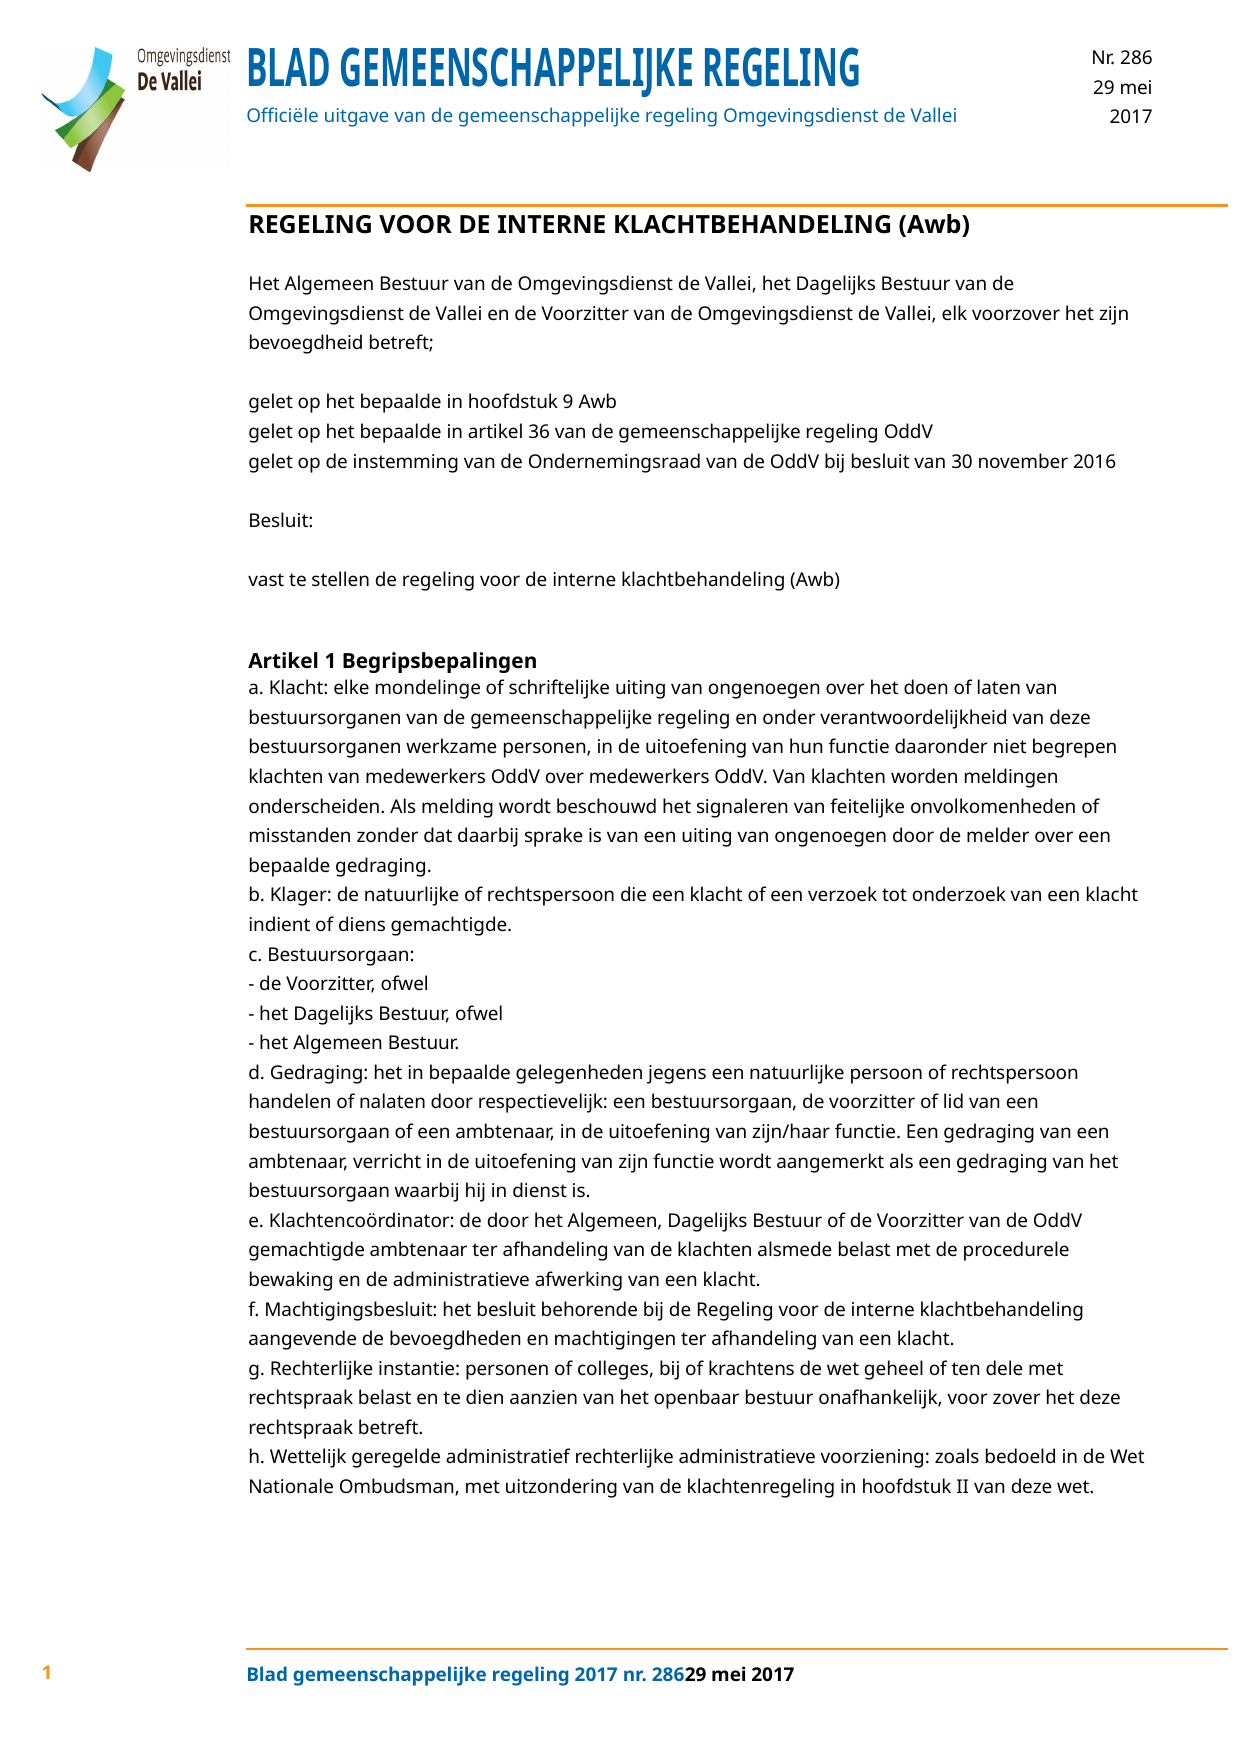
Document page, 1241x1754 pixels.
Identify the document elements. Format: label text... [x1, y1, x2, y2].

text f. Machtigingsbesluit: het besluit behorende bij de Regeling voor de interne klachtbehandeling aangevende de bevoegdheden en machtigingen ter afhandeling van een klacht. [248, 1296, 1152, 1351]
text d. Gedraging: het in bepaalde gelegenheden jegens een natuurlijke persoon of rechtspersoon handelen of nalaten door respectievelijk: een bestuursorgaan, de voorzitter of lid van een bestuursorgaan of een ambtenaar, in de uitoefening van zijn/haar functie. Een gedraging van een ambtenaar, verricht in de uitoefening van zijn functie wordt aangemerkt als een gedraging van het bestuursorgaan waarbij hij in dienst is. [248, 1059, 1152, 1203]
text REGELING VOOR DE INTERNE KLACHTBEHANDELING (Awb) [248, 207, 1152, 241]
text gelet op het bepaalde in hoofdstuk 9 Awb [248, 389, 1152, 414]
text g. Rechterlijke instantie: personen of colleges, bij of krachtens de wet geheel of ten dele met rechtspraak belast en te dien aanzien van het openbaar bestuur onafhankelijk, voor zover het deze rechtspraak betreft. [248, 1355, 1152, 1440]
text vast te stellen de regeling voor de interne klachtbehandeling (Awb) [248, 566, 1152, 592]
text c. Bestuursorgaan: [248, 941, 1152, 967]
text a. Klacht: elke mondelinge of schriftelijke uiting van ongenoegen over het doen of laten van bestuursorganen van de gemeenschappelijke regeling en onder verantwoordelijkheid van deze bestuursorganen werkzame personen, in de uitoefening van hun functie daaronder niet begrepen klachten van medewerkers OddV over medewerkers OddV. Van klachten worden meldingen onderscheiden. Als melding wordt beschouwd het signaleren van feitelijke onvolkomenheden of misstanden zonder dat daarbij sprake is van een uiting van ongenoegen door de melder over een bepaalde gedraging. [248, 674, 1152, 878]
text b. Klager: de natuurlijke of rechtspersoon die een klacht of een verzoek tot onderzoek van een klacht indient of diens gemachtigde. [248, 882, 1152, 937]
text Het Algemeen Bestuur van de Omgevingsdienst de Vallei, het Dagelijks Bestuur van de Omgevingsdienst de Vallei en de Voorzitter van de Omgevingsdienst de Vallei, elk voorzover het zijn bevoegdheid betreft; [248, 270, 1152, 355]
picture [41, 47, 231, 172]
text e. Klachtencoördinator: de door het Algemeen, Dagelijks Bestuur of de Voorzitter van de OddV gemachtigde ambtenaar ter afhandeling van de klachten alsmede belast met de procedurele bewaking en de administratieve afwerking van een klacht. [248, 1207, 1152, 1292]
text h. Wettelijk geregelde administratief rechterlijke administratieve voorziening: zoals bedoeld in de Wet Nationale Ombudsman, met uitzondering van de klachtenregeling in hoofdstuk II van deze wet. [248, 1444, 1152, 1499]
text gelet op het bepaalde in artikel 36 van de gemeenschappelijke regeling OddV [248, 418, 1152, 444]
text - het Dagelijks Bestuur, ofwel [248, 1000, 1152, 1026]
text Artikel 1 Begripsbepalingen [248, 646, 1152, 674]
text gelet op de instemming van de Ondernemingsraad van de OddV bij besluit van 30 november 2016 [248, 448, 1152, 473]
text Besluit: [248, 507, 1152, 533]
text - het Algemeen Bestuur. [248, 1029, 1152, 1055]
text - de Voorzitter, ofwel [248, 970, 1152, 996]
